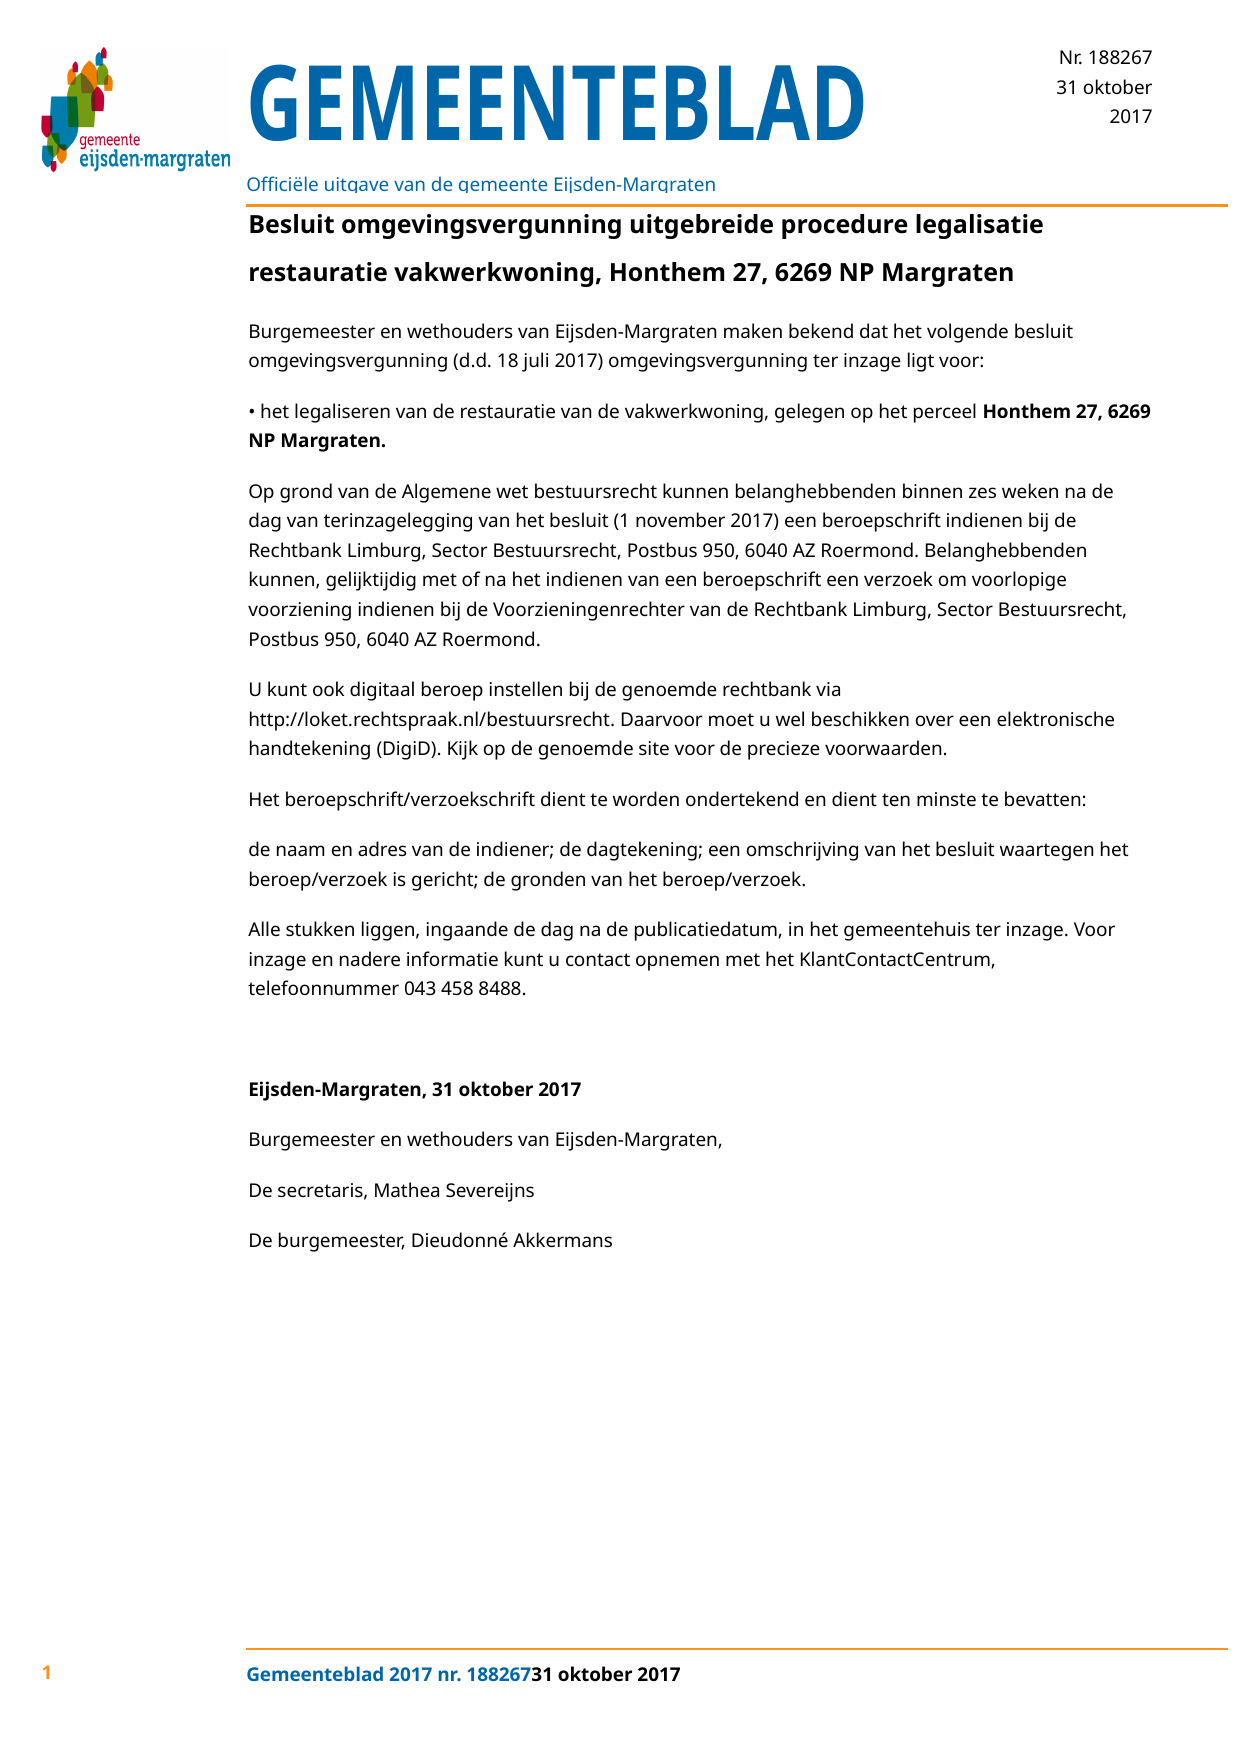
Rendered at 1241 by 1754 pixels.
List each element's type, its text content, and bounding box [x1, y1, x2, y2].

text Het beroepschrift/verzoekschrift dient te worden ondertekend en dient ten minste te bevatten: [248, 786, 1152, 812]
text Besluit omgevingsvergunning uitgebreide procedure legalisatie restauratie vakwerkwoning, Honthem 27, 6269 NP Margraten [248, 207, 1152, 288]
picture [41, 47, 231, 172]
text • het legaliseren van de restauratie van de vakwerkwoning, gelegen op het perceel Honthem 27, 6269 NP Margraten. [248, 398, 1152, 453]
text U kunt ook digitaal beroep instellen bij de genoemde rechtbank via http://loket.rechtspraak.nl/bestuursrecht. Daarvoor moet u wel beschikken over een elektronische handtekening (DigiD). Kijk op de genoemde site voor de precieze voorwaarden. [248, 676, 1152, 761]
text De burgemeester, Dieudonné Akkermans [248, 1227, 1152, 1253]
text Alle stukken liggen, ingaande de dag na de publicatiedatum, in het gemeentehuis ter inzage. Voor inzage en nadere informatie kunt u contact opnemen met het KlantContactCentrum, telefoonnummer 043 458 8488. [248, 916, 1152, 1001]
text Op grond van de Algemene wet bestuursrecht kunnen belanghebbenden binnen zes weken na de dag van terinzagelegging van het besluit (1 november 2017) een beroepschrift indienen bij de Rechtbank Limburg, Sector Bestuursrecht, Postbus 950, 6040 AZ Roermond. Belanghebbenden kunnen, gelijktijdig met of na het indienen van een beroepschrift een verzoek om voorlopige voorziening indienen bij de Voorzieningenrechter van de Rechtbank Limburg, Sector Bestuursrecht, Postbus 950, 6040 AZ Roermond. [248, 478, 1152, 652]
text Burgemeester en wethouders van Eijsden-Margraten, [248, 1127, 1152, 1152]
text Eijsden-Margraten, 31 oktober 2017 [248, 1076, 1152, 1102]
text Burgemeester en wethouders van Eijsden-Margraten maken bekend dat het volgende besluit omgevingsvergunning (d.d. 18 juli 2017) omgevingsvergunning ter inzage ligt voor: [248, 318, 1152, 373]
text De secretaris, Mathea Severeijns [248, 1177, 1152, 1203]
text de naam en adres van de indiener; de dagtekening; een omschrijving van het besluit waartegen het beroep/verzoek is gericht; de gronden van het beroep/verzoek. [248, 836, 1152, 892]
